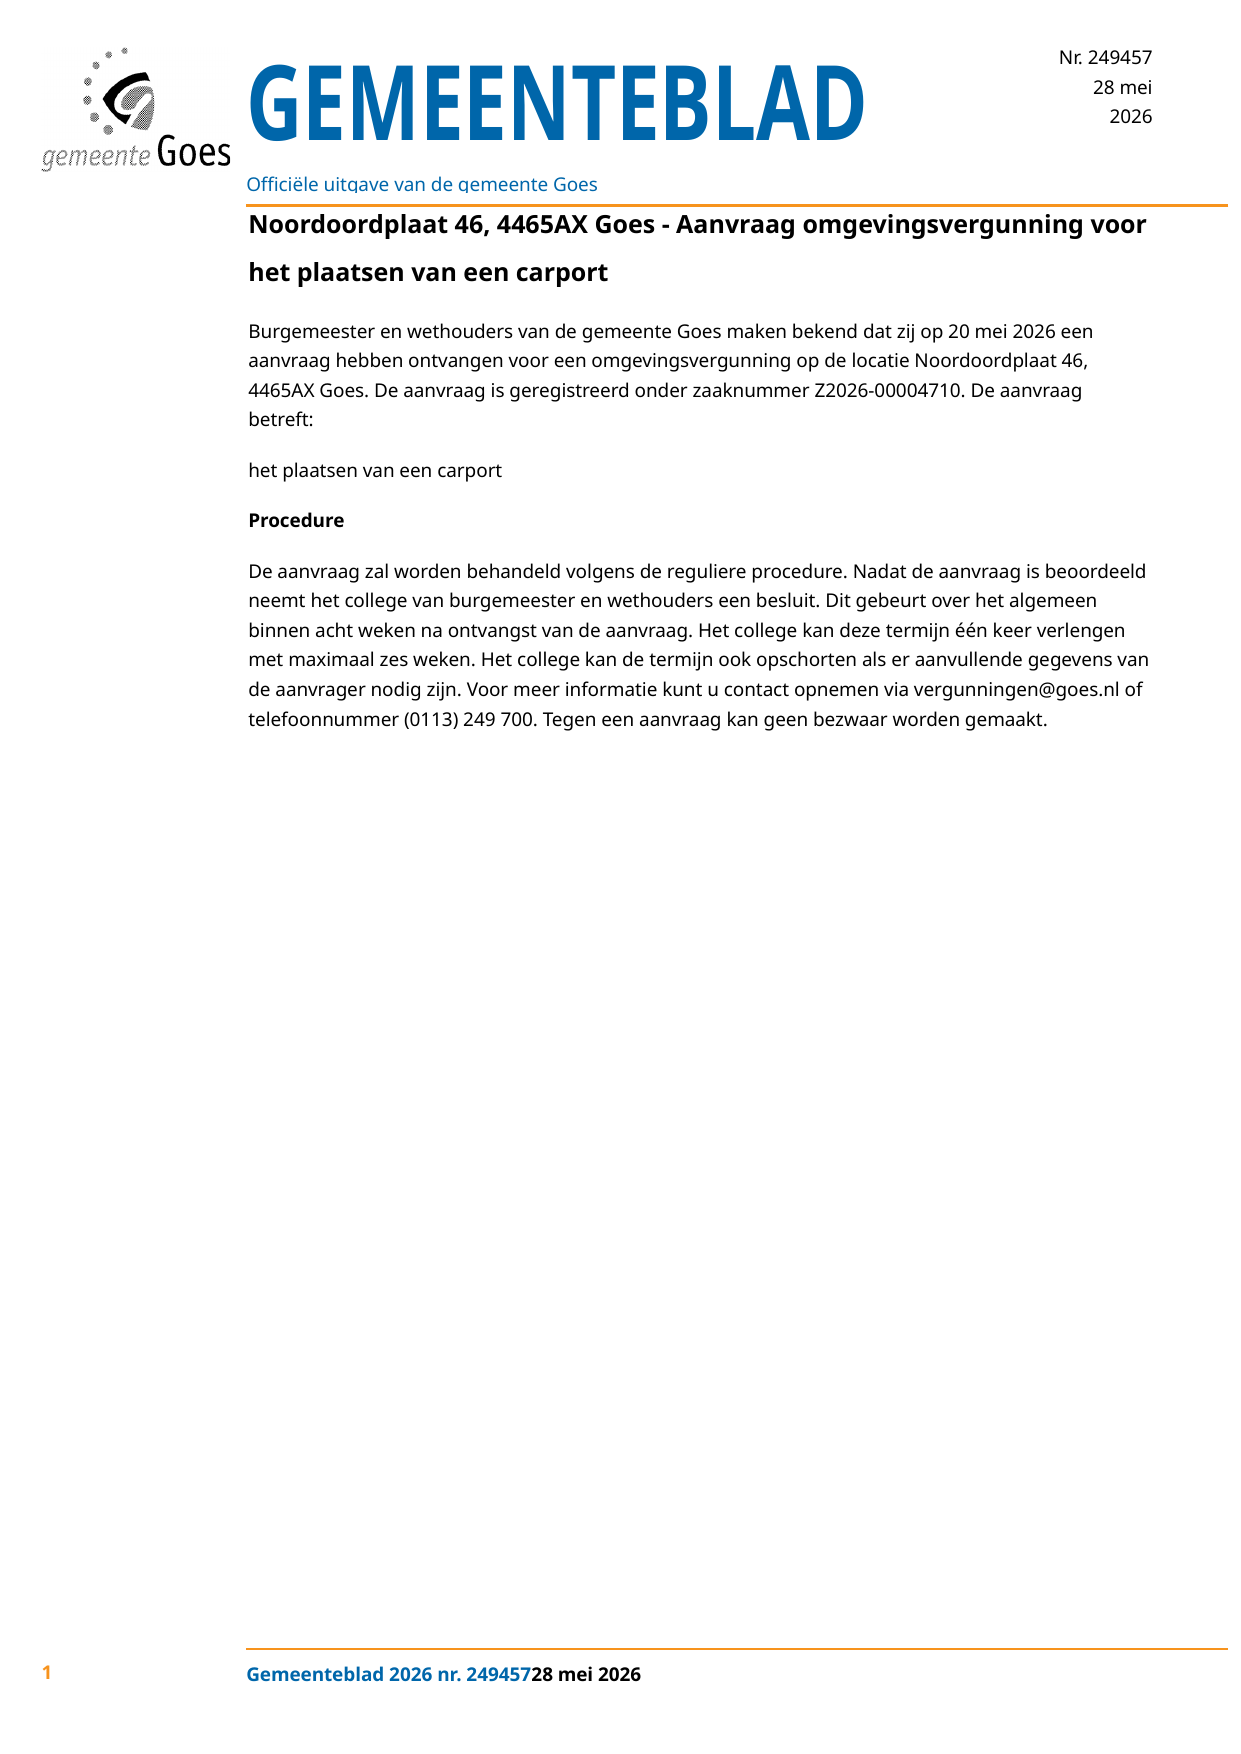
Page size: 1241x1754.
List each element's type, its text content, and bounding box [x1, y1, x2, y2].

text Burgemeester en wethouders van de gemeente Goes maken bekend dat zij op 20 mei 2026 een aanvraag hebben ontvangen voor een omgevingsvergunning op de locatie Noordoordplaat 46, 4465AX Goes. De aanvraag is geregistreerd onder zaaknummer Z2026-00004710. De aanvraag betreft: [248, 318, 1152, 432]
text het plaatsen van een carport [248, 457, 1152, 483]
picture [41, 47, 231, 172]
text Noordoordplaat 46, 4465AX Goes - Aanvraag omgevingsvergunning voor het plaatsen van een carport [248, 207, 1152, 288]
text De aanvraag zal worden behandeld volgens de reguliere procedure. Nadat de aanvraag is beoordeeld neemt het college van burgemeester en wethouders een besluit. Dit gebeurt over het algemeen binnen acht weken na ontvangst van de aanvraag. Het college kan deze termijn één keer verlengen met maximaal zes weken. Het college kan de termijn ook opschorten als er aanvullende gegevens van de aanvrager nodig zijn. Voor meer informatie kunt u contact opnemen via vergunningen@goes.nl of telefoonnummer (0113) 249 700. Tegen een aanvraag kan geen bezwaar worden gemaakt. [248, 558, 1152, 732]
text Procedure [248, 507, 1152, 533]
